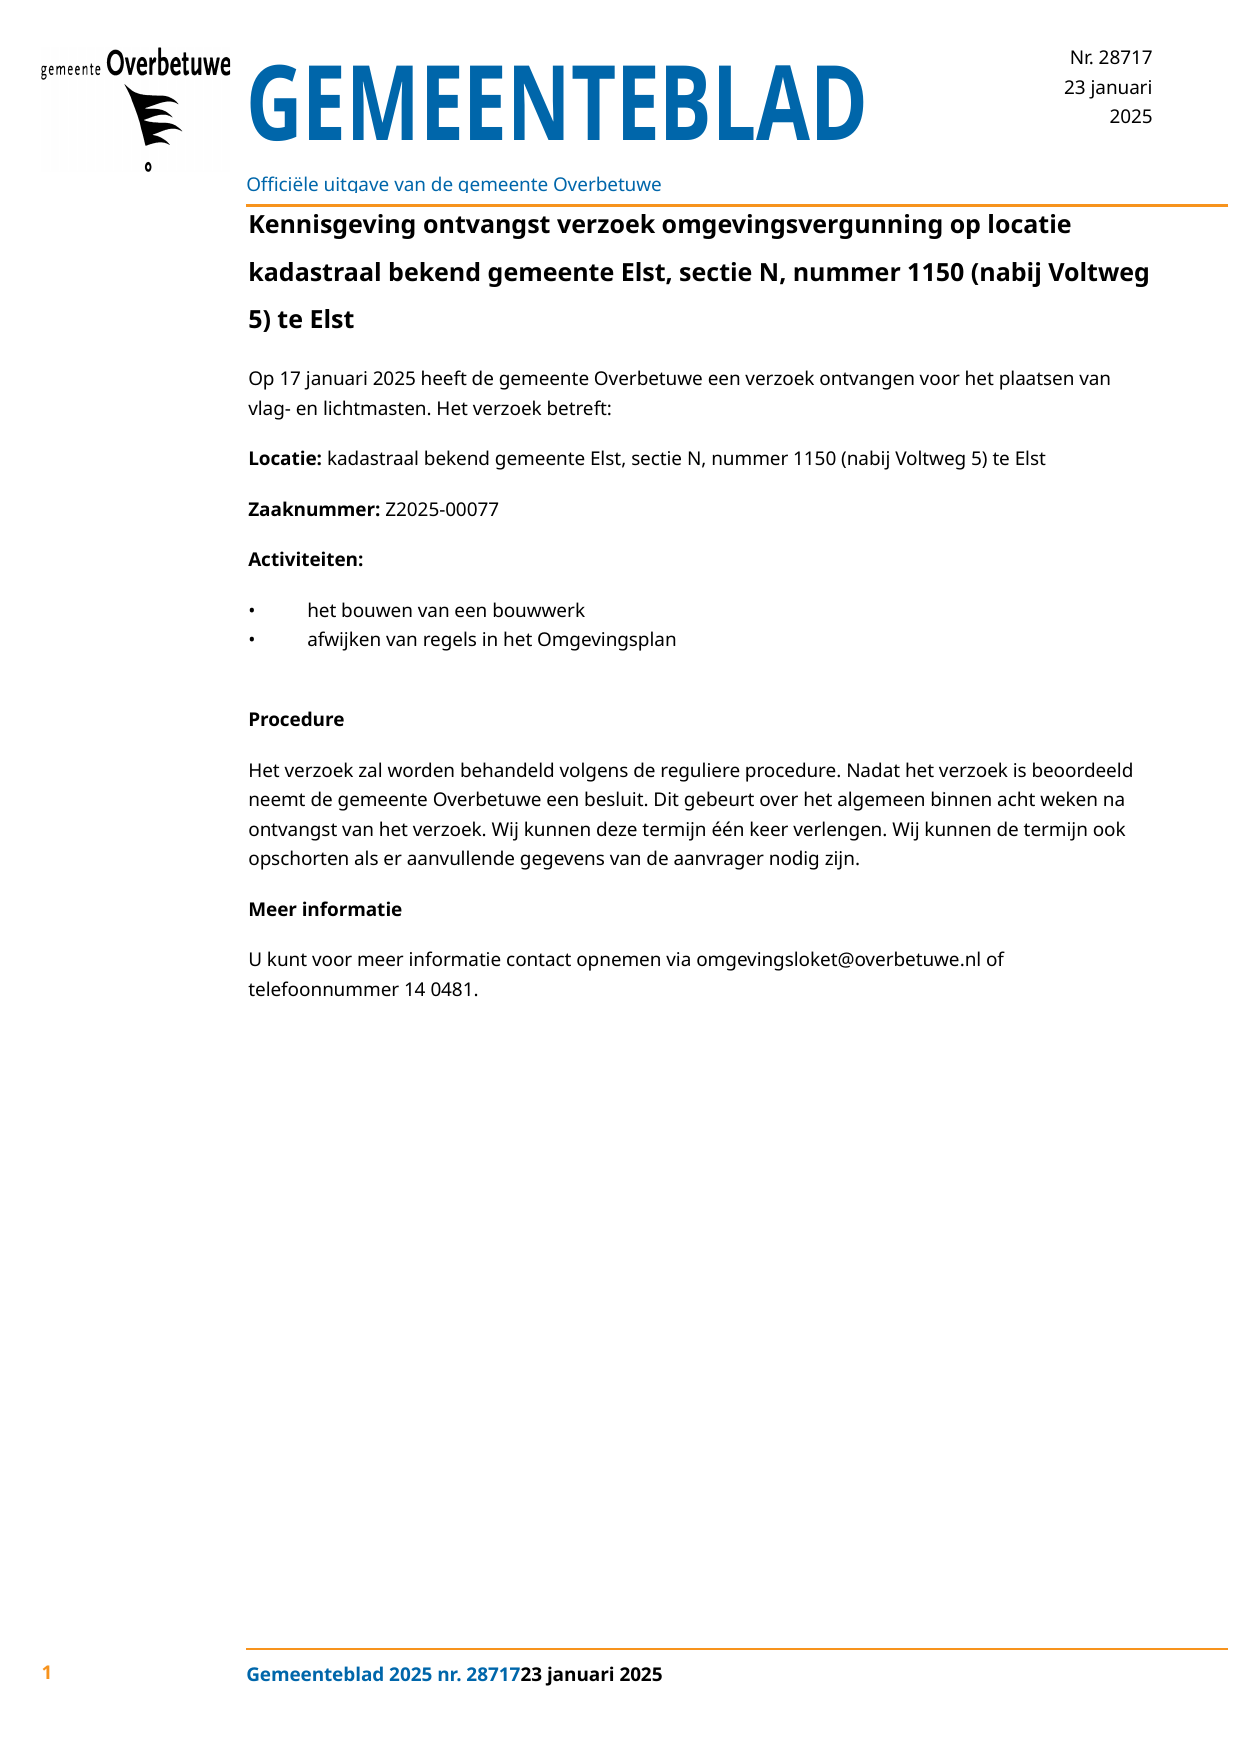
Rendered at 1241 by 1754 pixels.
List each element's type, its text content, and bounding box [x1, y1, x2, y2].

picture [41, 47, 231, 172]
text Het verzoek zal worden behandeld volgens de reguliere procedure. Nadat het verzoek is beoordeeld neemt de gemeente Overbetuwe een besluit. Dit gebeurt over het algemeen binnen acht weken na ontvangst van het verzoek. Wij kunnen deze termijn één keer verlengen. Wij kunnen de termijn ook opschorten als er aanvullende gegevens van de aanvrager nodig zijn. [248, 757, 1152, 871]
list het bouwen van een bouwwerk [248, 597, 1152, 622]
text Op 17 januari 2025 heeft de gemeente Overbetuwe een verzoek ontvangen voor het plaatsen van vlag- en lichtmasten. Het verzoek betreft: [248, 366, 1152, 421]
text Locatie: kadastraal bekend gemeente Elst, sectie N, nummer 1150 (nabij Voltweg 5) te Elst [248, 446, 1152, 471]
text Procedure [248, 706, 1152, 732]
text U kunt voor meer informatie contact opnemen via omgevingsloket@overbetuwe.nl of telefoonnummer 14 0481. [248, 946, 1152, 1002]
list afwijken van regels in het Omgevingsplan [248, 626, 1152, 652]
text Kennisgeving ontvangst verzoek omgevingsvergunning op locatie kadastraal bekend gemeente Elst, sectie N, nummer 1150 (nabij Voltweg 5) te Elst [248, 207, 1152, 336]
text Zaaknummer: Z2025-00077 [248, 496, 1152, 522]
text Meer informatie [248, 896, 1152, 922]
text Activiteiten: [248, 546, 1152, 572]
